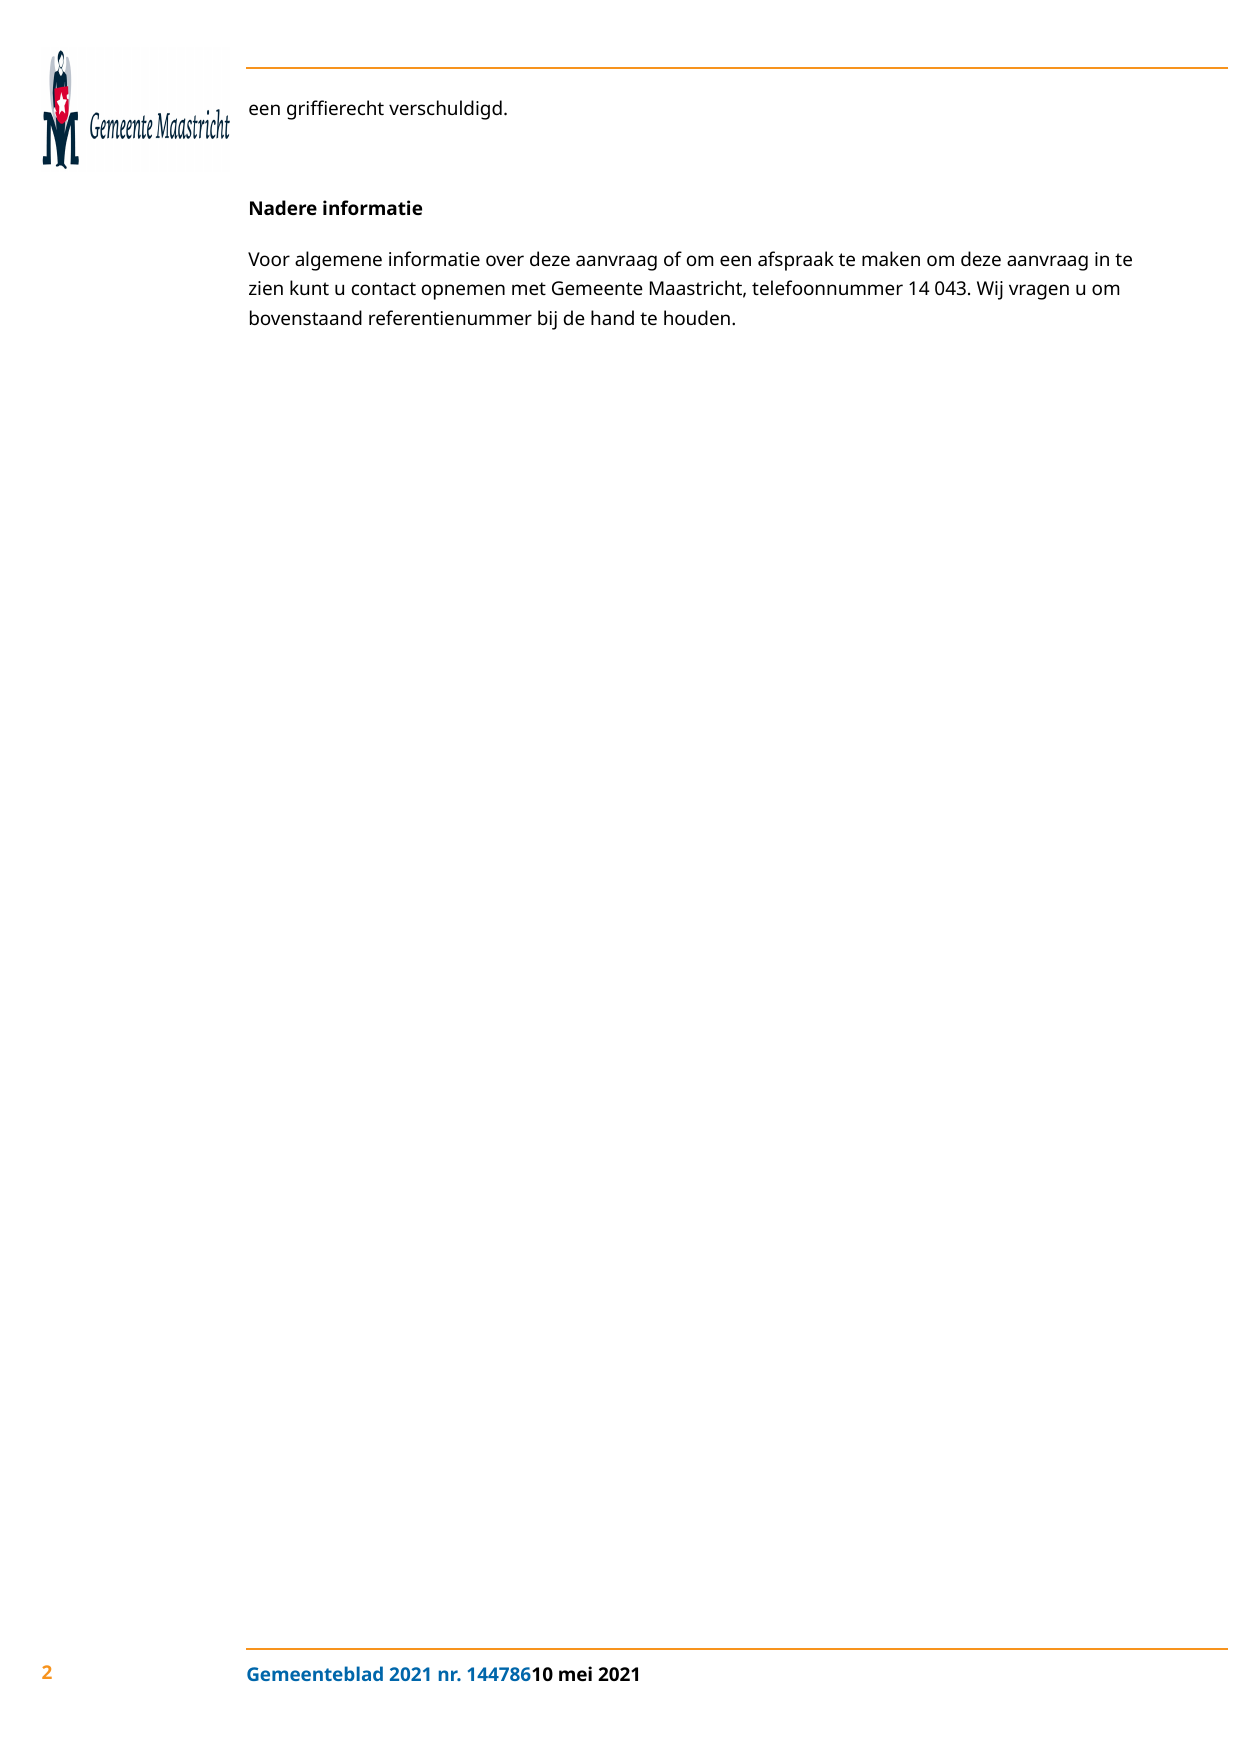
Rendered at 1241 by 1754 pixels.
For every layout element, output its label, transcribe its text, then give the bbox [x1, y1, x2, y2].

text een griffierecht verschuldigd. [248, 95, 1152, 121]
text Voor algemene informatie over deze aanvraag of om een afspraak te maken om deze aanvraag in te zien kunt u contact opnemen met Gemeente Maastricht, telefoonnummer 14 043. Wij vragen u om bovenstaand referentienummer bij de hand te houden. [248, 246, 1152, 331]
picture [41, 47, 231, 172]
text Nadere informatie [248, 196, 1152, 221]
